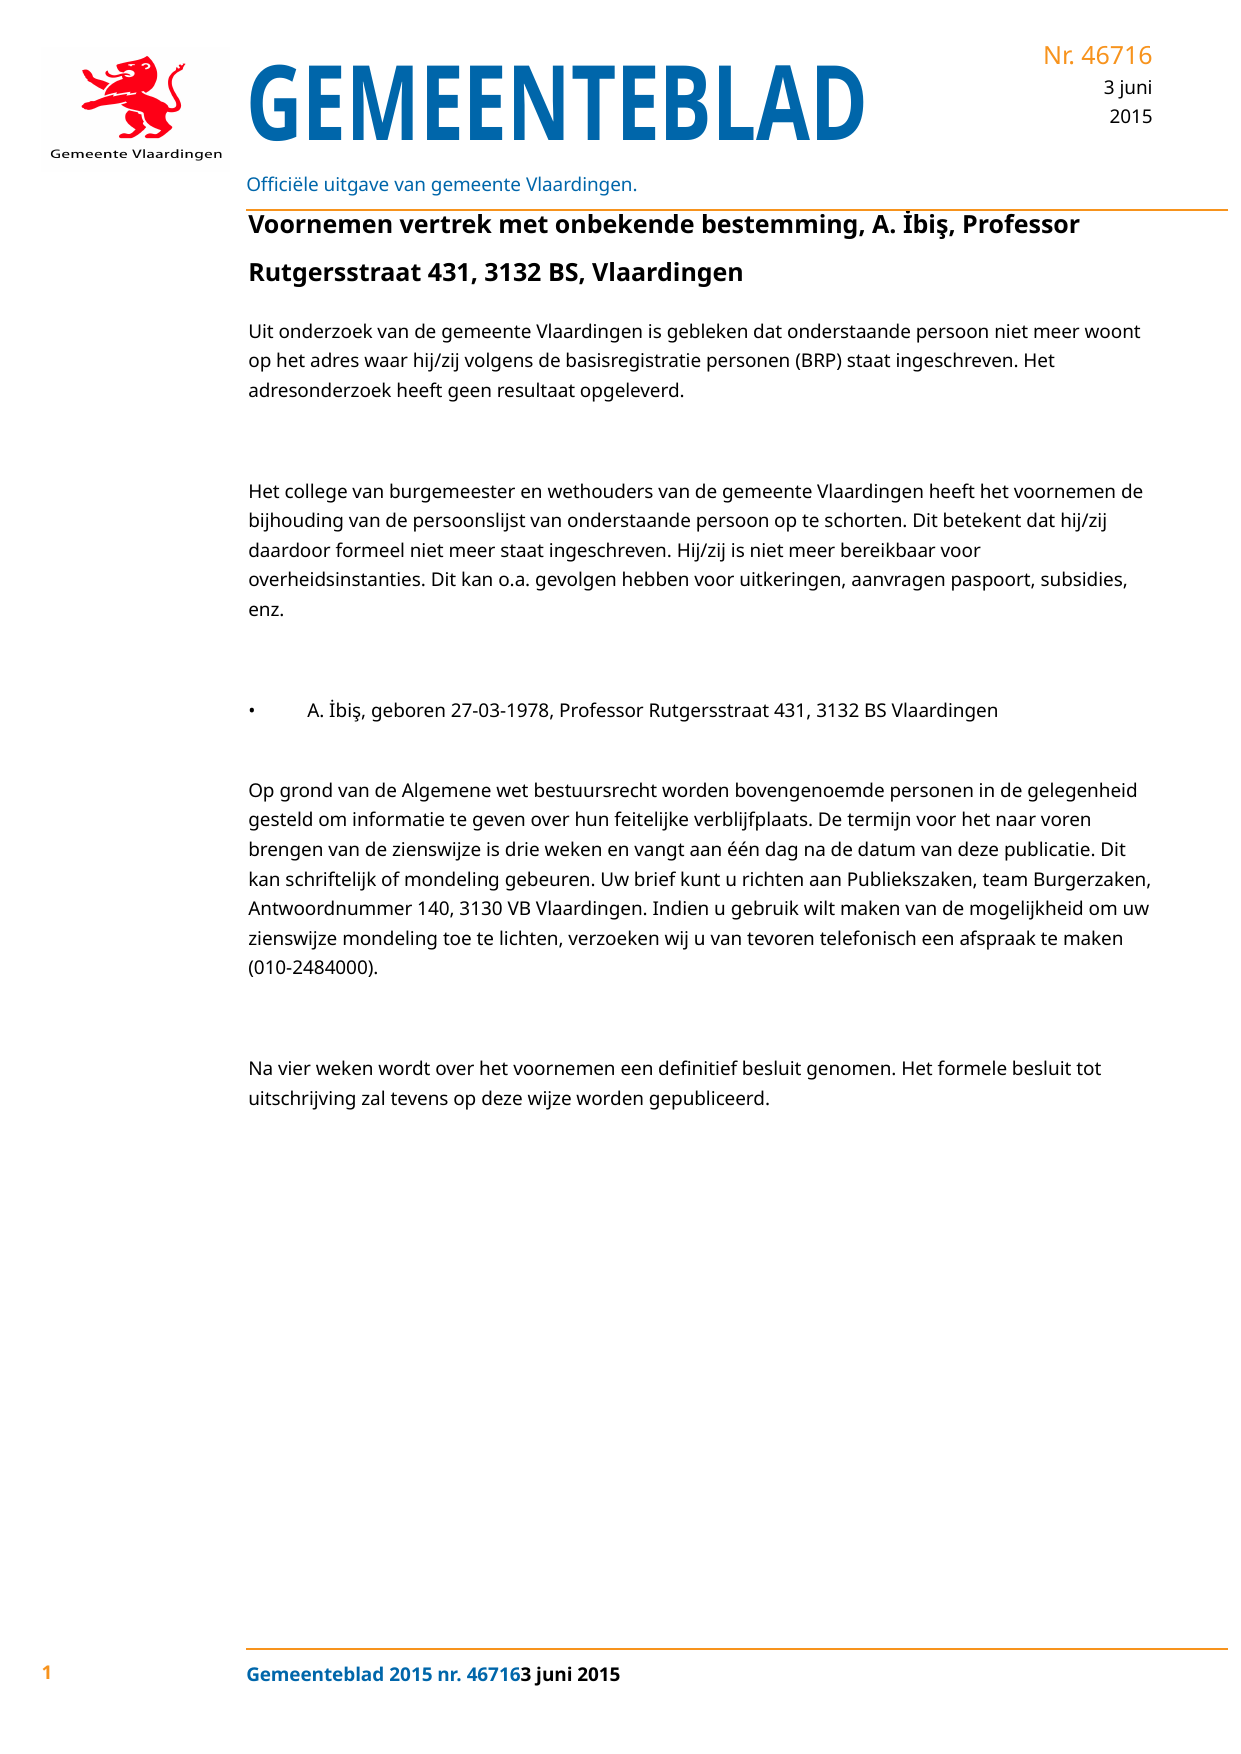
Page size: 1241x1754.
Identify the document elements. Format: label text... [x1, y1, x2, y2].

text Voornemen vertrek met onbekende bestemming, A. İbiş, Professor Rutgersstraat 431, 3132 BS, Vlaardingen [248, 211, 1152, 288]
text Na vier weken wordt over het voornemen een definitief besluit genomen. Het formele besluit tot uitschrijving zal tevens op deze wijze worden gepubliceerd. [248, 1055, 1152, 1111]
picture [41, 47, 231, 172]
text Het college van burgemeester en wethouders van de gemeente Vlaardingen heeft het voornemen de bijhouding van de persoonslijst van onderstaande persoon op te schorten. Dit betekent dat hij/zij daardoor formeel niet meer staat ingeschreven. Hij/zij is niet meer bereikbaar voor overheidsinstanties. Dit kan o.a. gevolgen hebben voor uitkeringen, aanvragen paspoort, subsidies, enz. [248, 478, 1152, 622]
list A. İbiş, geboren 27-03-1978, Professor Rutgersstraat 431, 3132 BS Vlaardingen [248, 697, 1152, 723]
text Uit onderzoek van de gemeente Vlaardingen is gebleken dat onderstaande persoon niet meer woont op het adres waar hij/zij volgens de basisregistratie personen (BRP) staat ingeschreven. Het adresonderzoek heeft geen resultaat opgeleverd. [248, 318, 1152, 403]
text Op grond van de Algemene wet bestuursrecht worden bovengenoemde personen in de gelegenheid gesteld om informatie te geven over hun feitelijke verblijfplaats. De termijn voor het naar voren brengen van de zienswijze is drie weken en vangt aan één dag na de datum van deze publicatie. Dit kan schriftelijk of mondeling gebeuren. Uw brief kunt u richten aan Publiekszaken, team Burgerzaken, Antwoordnummer 140, 3130 VB Vlaardingen. Indien u gebruik wilt maken van de mogelijkheid om uw zienswijze mondeling toe te lichten, verzoeken wij u van tevoren telefonisch een afspraak te maken (010-2484000). [248, 777, 1152, 980]
